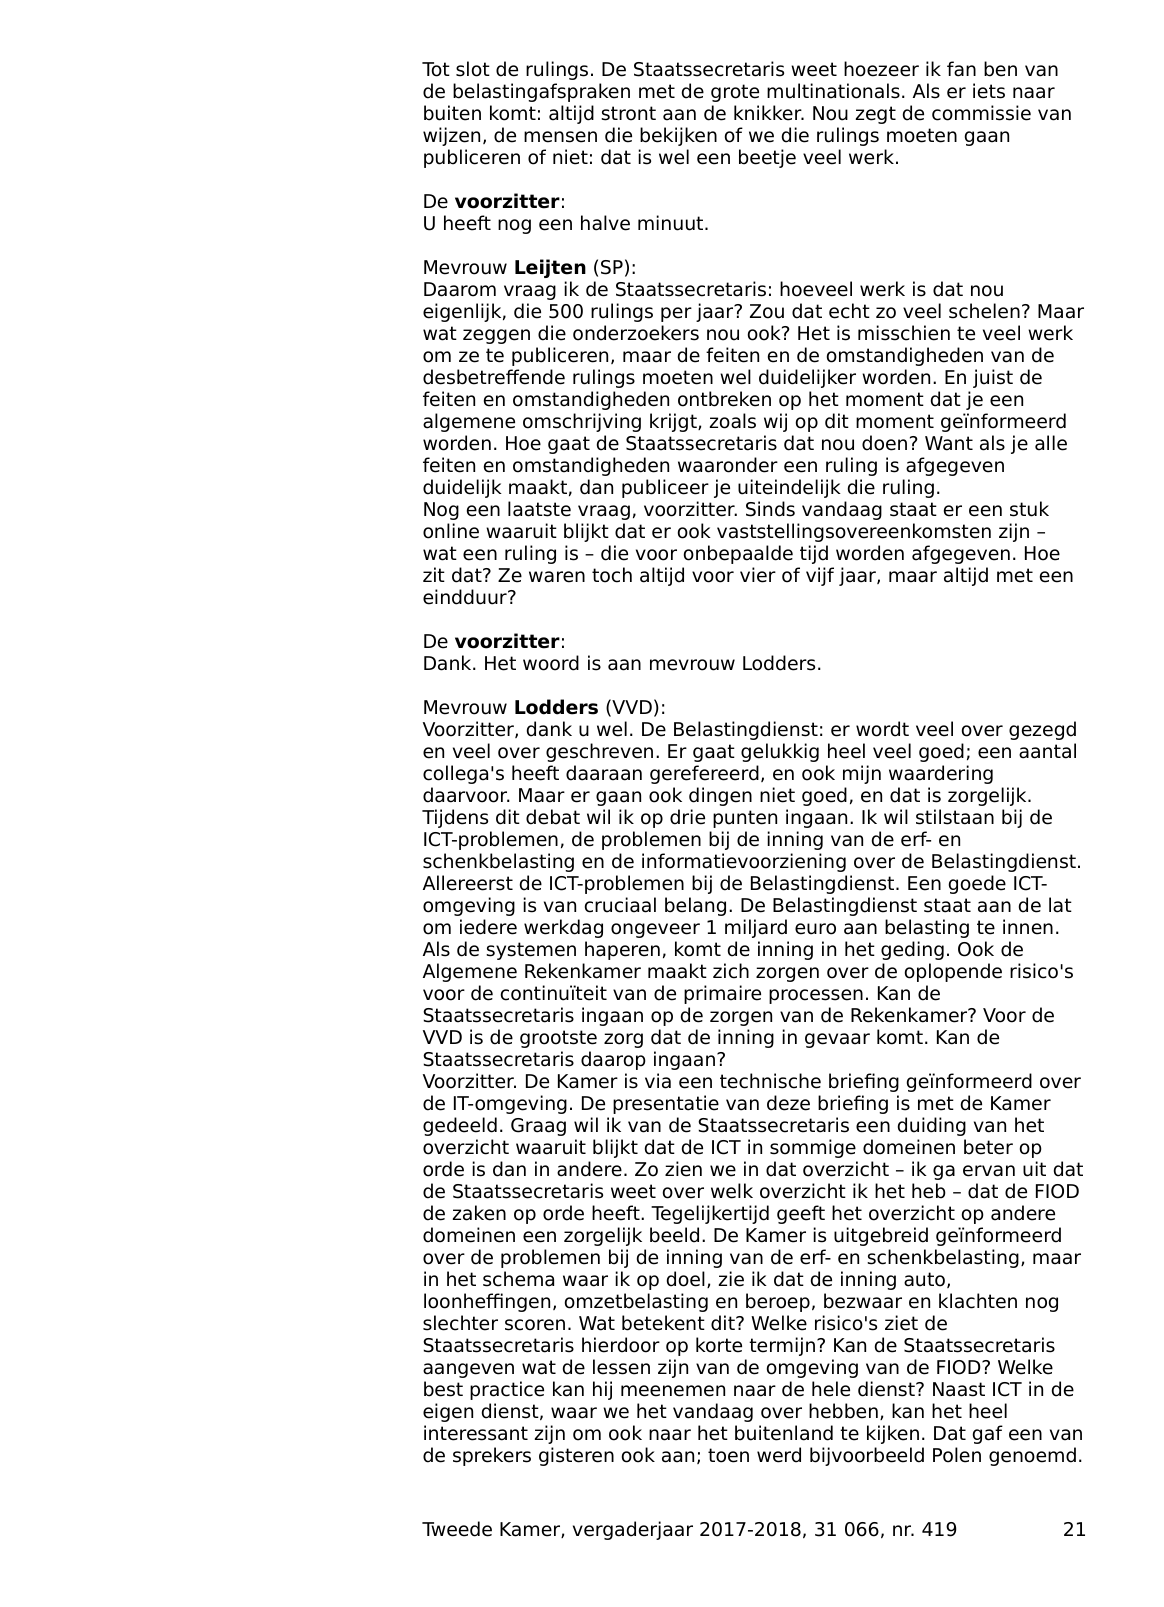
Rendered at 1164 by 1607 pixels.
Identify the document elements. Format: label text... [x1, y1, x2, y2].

text Mevrouw Leijten (SP): [422, 257, 1087, 279]
text Daarom vraag ik de Staatssecretaris: hoeveel werk is dat nou eigenlijk, die 500 rulings per jaar? Zou dat echt zo veel schelen? Maar wat zeggen die onderzoekers nou ook? Het is misschien te veel werk om ze te publiceren, maar de feiten en de omstandigheden van de desbetreffende rulings moeten wel duidelijker worden. En juist de feiten en omstandigheden ontbreken op het moment dat je een algemene omschrijving krijgt, zoals wij op dit moment geïnformeerd worden. Hoe gaat de Staatssecretaris dat nou doen? Want als je alle feiten en omstandigheden waaronder een ruling is afgegeven duidelijk maakt, dan publiceer je uiteindelijk die ruling. [422, 279, 1087, 499]
text U heeft nog een halve minuut. [422, 213, 1087, 235]
text Mevrouw Lodders (VVD): [422, 697, 1087, 719]
text Nog een laatste vraag, voorzitter. Sinds vandaag staat er een stuk online waaruit blijkt dat er ook vaststellingsovereenkomsten zijn – wat een ruling is – die voor onbepaalde tijd worden afgegeven. Hoe zit dat? Ze waren toch altijd voor vier of vijf jaar, maar altijd met een eindduur? [422, 499, 1087, 609]
text Tot slot de rulings. De Staatssecretaris weet hoezeer ik fan ben van de belastingafspraken met de grote multinationals. Als er iets naar buiten komt: altijd stront aan de knikker. Nou zegt de commissie van wijzen, de mensen die bekijken of we die rulings moeten gaan publiceren of niet: dat is wel een beetje veel werk. [422, 59, 1087, 169]
text Allereerst de ICT-problemen bij de Belastingdienst. Een goede ICT-omgeving is van cruciaal belang. De Belastingdienst staat aan de lat om iedere werkdag ongeveer 1 miljard euro aan belasting te innen. Als de systemen haperen, komt de inning in het geding. Ook de Algemene Rekenkamer maakt zich zorgen over de oplopende risico's voor de continuïteit van de primaire processen. Kan de Staatssecretaris ingaan op de zorgen van de Rekenkamer? Voor de VVD is de grootste zorg dat de inning in gevaar komt. Kan de Staatssecretaris daarop ingaan? [422, 873, 1087, 1071]
text De voorzitter: [422, 631, 1087, 653]
text Voorzitter, dank u wel. De Belastingdienst: er wordt veel over gezegd en veel over geschreven. Er gaat gelukkig heel veel goed; een aantal collega's heeft daaraan gerefereerd, en ook mijn waardering daarvoor. Maar er gaan ook dingen niet goed, en dat is zorgelijk. Tijdens dit debat wil ik op drie punten ingaan. Ik wil stilstaan bij de ICT-problemen, de problemen bij de inning van de erf- en schenkbelasting en de informatievoorziening over de Belastingdienst. [422, 719, 1087, 873]
text De voorzitter: [422, 191, 1087, 213]
text Voorzitter. De Kamer is via een technische briefing geïnformeerd over de IT-omgeving. De presentatie van deze briefing is met de Kamer gedeeld. Graag wil ik van de Staatssecretaris een duiding van het overzicht waaruit blijkt dat de ICT in sommige domeinen beter op orde is dan in andere. Zo zien we in dat overzicht – ik ga ervan uit dat de Staatssecretaris weet over welk overzicht ik het heb – dat de FIOD de zaken op orde heeft. Tegelijkertijd geeft het overzicht op andere domeinen een zorgelijk beeld. De Kamer is uitgebreid geïnformeerd over de problemen bij de inning van de erf- en schenkbelasting, maar in het schema waar ik op doel, zie ik dat de inning auto, loonheffingen, omzetbelasting en beroep, bezwaar en klachten nog slechter scoren. Wat betekent dit? Welke risico's ziet de Staatssecretaris hierdoor op korte termijn? Kan de Staatssecretaris aangeven wat de lessen zijn van de omgeving van de FIOD? Welke best practice kan hij meenemen naar de hele dienst? Naast ICT in de eigen dienst, waar we het vandaag over hebben, kan het heel interessant zijn om ook naar het buitenland te kijken. Dat gaf een van de sprekers gisteren ook aan; toen werd bijvoorbeeld Polen genoemd. [422, 1071, 1087, 1467]
text Dank. Het woord is aan mevrouw Lodders. [422, 653, 1087, 675]
